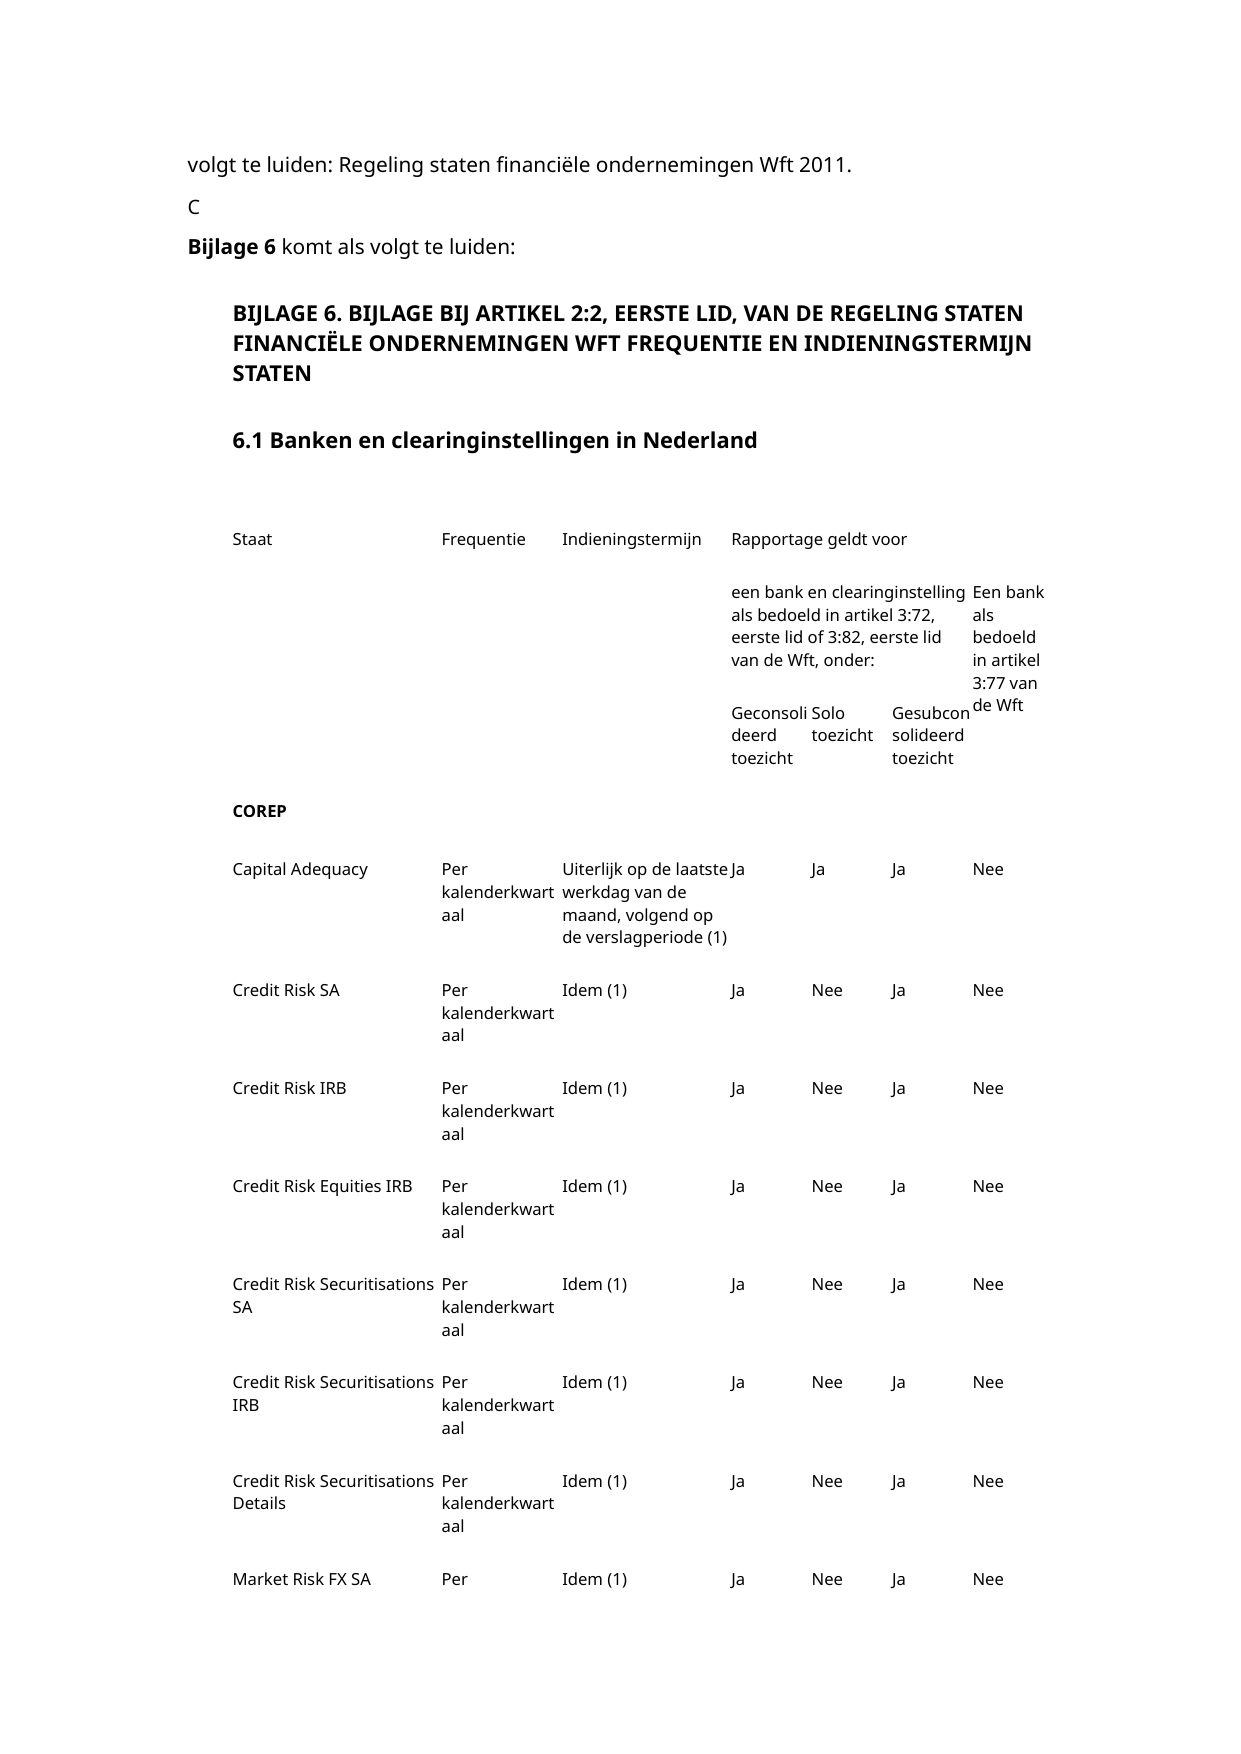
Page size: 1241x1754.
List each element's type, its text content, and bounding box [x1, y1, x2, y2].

table_cell [731, 799, 811, 858]
table_cell Ja [811, 858, 892, 979]
table_cell [441, 799, 562, 858]
table_cell Nee [811, 1077, 892, 1175]
table_cell Nee [972, 858, 1053, 979]
table_cell Per kalenderkwartaal [441, 979, 562, 1077]
table_cell Een bank als bedoeld in artikel 3:77 van de Wft [972, 580, 1053, 799]
table_cell Ja [892, 1568, 972, 1590]
table_cell Idem (1) [562, 1175, 731, 1273]
table_cell Per kalenderkwartaal [441, 1371, 562, 1469]
table_cell Nee [811, 1568, 892, 1590]
table_cell Nee [972, 1175, 1053, 1273]
table_cell [441, 580, 562, 701]
table_cell Geconsolideerd toezicht [731, 701, 811, 799]
table_cell Ja [892, 1371, 972, 1469]
table_cell een bank en clearinginstelling als bedoeld in artikel 3:72, eerste lid of 3:82, eerste lid van de Wft, onder: [731, 580, 972, 701]
table_cell Nee [811, 1175, 892, 1273]
table_cell Credit Risk Securitisations SA [233, 1273, 441, 1371]
table_cell Idem (1) [562, 1469, 731, 1567]
table_cell Ja [892, 1273, 972, 1371]
table_cell Nee [811, 1469, 892, 1567]
table_cell Ja [731, 1077, 811, 1175]
table_cell Credit Risk Securitisations Details [233, 1469, 441, 1567]
table_cell [233, 701, 441, 799]
table_cell Nee [972, 979, 1053, 1077]
subtitle BIJLAGE 6. BIJLAGE BIJ ARTIKEL 2:2, EERSTE LID, VAN DE REGELING STATEN FINANCIËLE ONDERNEMINGEN WFT FREQUENTIE EN INDIENINGSTERMIJN STATEN [232, 298, 1053, 387]
table_cell Ja [892, 858, 972, 979]
table_cell Ja [731, 1175, 811, 1273]
table_cell Uiterlijk op de laatste werkdag van de maand, volgend op de verslagperiode (1) [562, 858, 731, 979]
table_cell Per kalenderkwartaal [441, 1175, 562, 1273]
table_cell Ja [731, 1568, 811, 1590]
table_cell Per kalenderkwartaal [441, 1273, 562, 1371]
table_cell Per kalenderkwartaal [441, 1077, 562, 1175]
table_cell Ja [731, 1273, 811, 1371]
table_cell Nee [811, 1371, 892, 1469]
table_cell Idem (1) [562, 1077, 731, 1175]
table_cell Per [441, 1568, 562, 1590]
table_cell Nee [972, 1371, 1053, 1469]
table_cell [233, 580, 441, 701]
table_cell Ja [731, 1371, 811, 1469]
table_cell Idem (1) [562, 1273, 731, 1371]
table_cell Credit Risk SA [233, 979, 441, 1077]
table_cell Per kalenderkwartaal [441, 1469, 562, 1567]
table_cell Ja [731, 1469, 811, 1567]
table_header Staat [233, 528, 441, 580]
table_cell COREP [233, 799, 441, 858]
table_cell Nee [972, 1077, 1053, 1175]
table_header Indieningstermijn [562, 528, 731, 580]
table_cell [562, 701, 731, 799]
table_cell Credit Risk Securitisations IRB [233, 1371, 441, 1469]
table_cell Market Risk FX SA [233, 1568, 441, 1590]
table_cell [562, 799, 731, 858]
table_header Rapportage geldt voor [731, 528, 1053, 580]
table_cell [972, 799, 1053, 858]
table_cell Idem (1) [562, 1568, 731, 1590]
table_cell Nee [972, 1273, 1053, 1371]
table_cell Ja [892, 1077, 972, 1175]
table_cell [562, 580, 731, 701]
table_cell Gesubconsolideerd toezicht [892, 701, 972, 799]
table_cell Ja [731, 858, 811, 979]
table_cell Per kalenderkwartaal [441, 858, 562, 979]
text Bijlage 6 komt als volgt te luiden: [187, 232, 1053, 261]
table_cell Ja [892, 979, 972, 1077]
table_cell Capital Adequacy [233, 858, 441, 979]
text C [187, 193, 1053, 220]
table_cell Ja [731, 979, 811, 1077]
subtitle 6.1 Banken en clearinginstellingen in Nederland [232, 425, 1053, 455]
table_cell Credit Risk IRB [233, 1077, 441, 1175]
table_cell Nee [972, 1568, 1053, 1590]
table_cell [811, 799, 892, 858]
table_cell [892, 799, 972, 858]
table_cell Nee [811, 1273, 892, 1371]
table_cell Ja [892, 1175, 972, 1273]
table_cell Ja [892, 1469, 972, 1567]
table_header Frequentie [441, 528, 562, 580]
table_cell Nee [972, 1469, 1053, 1567]
text volgt te luiden: Regeling staten financiële ondernemingen Wft 2011. [187, 150, 1053, 178]
table_cell Nee [811, 979, 892, 1077]
table_cell Solo toezicht [811, 701, 892, 799]
table_cell Idem (1) [562, 979, 731, 1077]
table_cell Idem (1) [562, 1371, 731, 1469]
table_cell [441, 701, 562, 799]
table_cell Credit Risk Equities IRB [233, 1175, 441, 1273]
